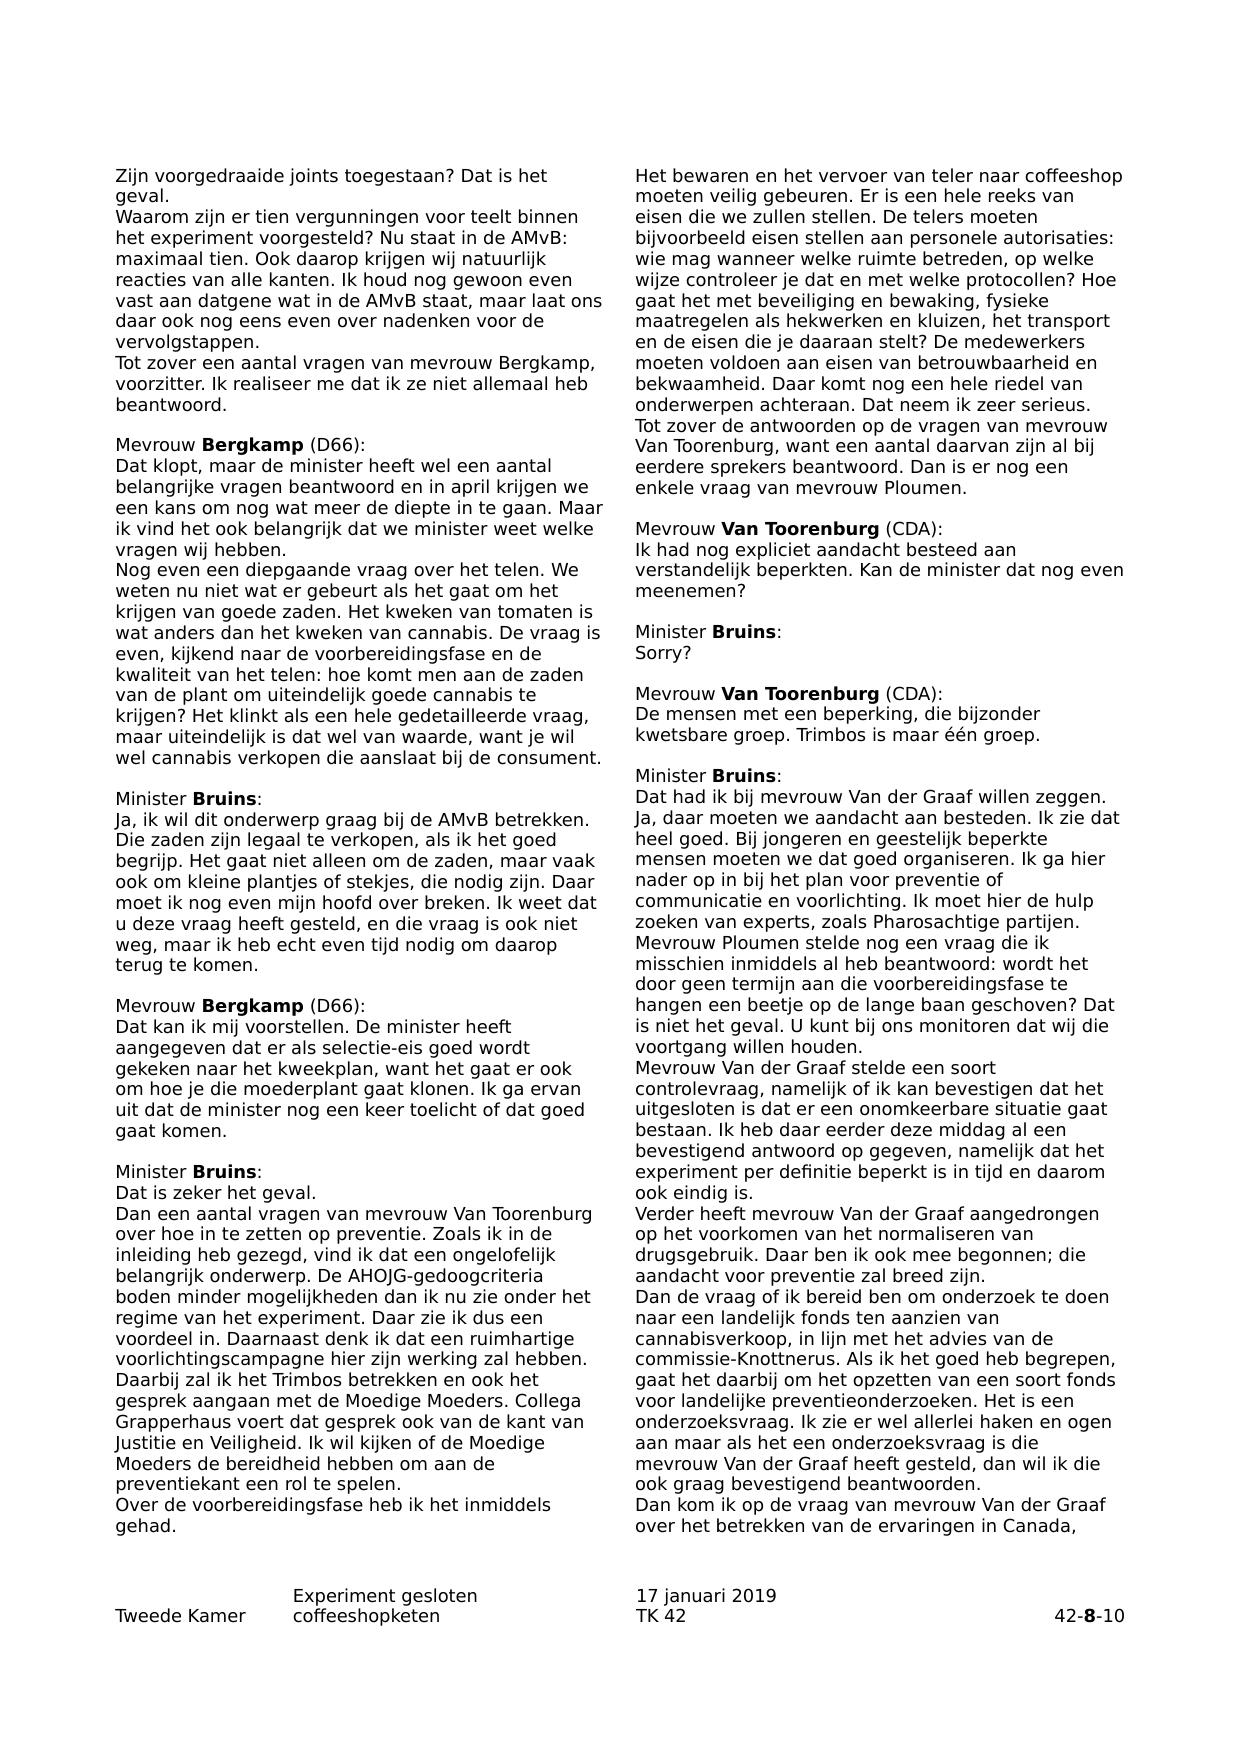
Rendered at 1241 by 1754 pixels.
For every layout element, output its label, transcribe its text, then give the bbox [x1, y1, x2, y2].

text Nog even een diepgaande vraag over het telen. We weten nu niet wat er gebeurt als het gaat om het krijgen van goede zaden. Het kweken van tomaten is wat anders dan het kweken van cannabis. De vraag is even, kijkend naar de voorbereidingsfase en de kwaliteit van het telen: hoe komt men aan de zaden van de plant om uiteindelijk goede cannabis te krijgen? Het klinkt als een hele gedetailleerde vraag, maar uiteindelijk is dat wel van waarde, want je wil wel cannabis verkopen die aanslaat bij de consument. [115, 560, 605, 768]
text Dat had ik bij mevrouw Van der Graaf willen zeggen. Ja, daar moeten we aandacht aan besteden. Ik zie dat heel goed. Bij jongeren en geestelijk beperkte mensen moeten we dat goed organiseren. Ik ga hier nader op in bij het plan voor preventie of communicatie en voorlichting. Ik moet hier de hulp zoeken van experts, zoals Pharosachtige partijen. [635, 787, 1125, 932]
text Dat is zeker het geval. [115, 1182, 605, 1203]
text Het bewaren en het vervoer van teler naar coffeeshop moeten veilig gebeuren. Er is een hele reeks van eisen die we zullen stellen. De telers moeten bijvoorbeeld eisen stellen aan personele autorisaties: wie mag wanneer welke ruimte betreden, op welke wijze controleer je dat en met welke protocollen? Hoe gaat het met beveiliging en bewaking, fysieke maatregelen als hekwerken en kluizen, het transport en de eisen die je daaraan stelt? De medewerkers moeten voldoen aan eisen van betrouwbaarheid en bekwaamheid. Daar komt nog een hele riedel van onderwerpen achteraan. Dat neem ik zeer serieus. [635, 165, 1125, 415]
text Minister Bruins: [635, 622, 1125, 643]
text Mevrouw Bergkamp (D66): [115, 996, 605, 1017]
text Ik had nog expliciet aandacht besteed aan verstandelijk beperkten. Kan de minister dat nog even meenemen? [635, 539, 1125, 602]
text Minister Bruins: [115, 788, 605, 809]
text Ja, ik wil dit onderwerp graag bij de AMvB betrekken. Die zaden zijn legaal te verkopen, als ik het goed begrijp. Het gaat niet alleen om de zaden, maar vaak ook om kleine plantjes of stekjes, die nodig zijn. Daar moet ik nog even mijn hoofd over breken. Ik weet dat u deze vraag heeft gesteld, en die vraag is ook niet weg, maar ik heb echt even tijd nodig om daarop terug te komen. [115, 809, 605, 976]
text Mevrouw Ploumen stelde nog een vraag die ik misschien inmiddels al heb beantwoord: wordt het door geen termijn aan die voorbereidingsfase te hangen een beetje op de lange baan geschoven? Dat is niet het geval. U kunt bij ons monitoren dat wij die voortgang willen houden. [635, 932, 1125, 1057]
text De mensen met een beperking, die bijzonder kwetsbare groep. Trimbos is maar één groep. [635, 704, 1125, 746]
text Tot zover de antwoorden op de vragen van mevrouw Van Toorenburg, want een aantal daarvan zijn al bij eerdere sprekers beantwoord. Dan is er nog een enkele vraag van mevrouw Ploumen. [635, 415, 1125, 499]
text Dan kom ik op de vraag van mevrouw Van der Graaf over het betrekken van de ervaringen in Canada, [635, 1495, 1125, 1537]
text Over de voorbereidingsfase heb ik het inmiddels gehad. [115, 1495, 605, 1537]
text Dan een aantal vragen van mevrouw Van Toorenburg over hoe in te zetten op preventie. Zoals ik in de inleiding heb gezegd, vind ik dat een ongelofelijk belangrijk onderwerp. De AHOJG-gedoogcriteria boden minder mogelijkheden dan ik nu zie onder het regime van het experiment. Daar zie ik dus een voordeel in. Daarnaast denk ik dat een ruimhartige voorlichtingscampagne hier zijn werking zal hebben. Daarbij zal ik het Trimbos betrekken en ook het gesprek aangaan met de Moedige Moeders. Collega Grapperhaus voert dat gesprek ook van de kant van Justitie en Veiligheid. Ik wil kijken of de Moedige Moeders de bereidheid hebben om aan de preventiekant een rol te spelen. [115, 1203, 605, 1495]
text Dan de vraag of ik bereid ben om onderzoek te doen naar een landelijk fonds ten aanzien van cannabisverkoop, in lijn met het advies van de commissie-Knottnerus. Als ik het goed heb begrepen, gaat het daarbij om het opzetten van een soort fonds voor landelijke preventieonderzoeken. Het is een onderzoeksvraag. Ik zie er wel allerlei haken en ogen aan maar als het een onderzoeksvraag is die mevrouw Van der Graaf heeft gesteld, dan wil ik die ook graag bevestigend beantwoorden. [635, 1287, 1125, 1495]
text Mevrouw Van der Graaf stelde een soort controlevraag, namelijk of ik kan bevestigen dat het uitgesloten is dat er een onomkeerbare situatie gaat bestaan. Ik heb daar eerder deze middag al een bevestigend antwoord op gegeven, namelijk dat het experiment per definitie beperkt is in tijd en daarom ook eindig is. [635, 1057, 1125, 1203]
text Tot zover een aantal vragen van mevrouw Bergkamp, voorzitter. Ik realiseer me dat ik ze niet allemaal heb beantwoord. [115, 353, 605, 415]
text Mevrouw Van Toorenburg (CDA): [635, 683, 1125, 704]
text Dat klopt, maar de minister heeft wel een aantal belangrijke vragen beantwoord en in april krijgen we een kans om nog wat meer de diepte in te gaan. Maar ik vind het ook belangrijk dat we minister weet welke vragen wij hebben. [115, 456, 605, 560]
text Mevrouw Van Toorenburg (CDA): [635, 519, 1125, 539]
text Sorry? [635, 643, 1125, 663]
text Mevrouw Bergkamp (D66): [115, 435, 605, 456]
text Zijn voorgedraaide joints toegestaan? Dat is het geval. [115, 165, 605, 207]
text Minister Bruins: [115, 1162, 605, 1182]
text Minister Bruins: [635, 766, 1125, 787]
text Verder heeft mevrouw Van der Graaf aangedrongen op het voorkomen van het normaliseren van drugsgebruik. Daar ben ik ook mee begonnen; die aandacht voor preventie zal breed zijn. [635, 1203, 1125, 1287]
text Waarom zijn er tien vergunningen voor teelt binnen het experiment voorgesteld? Nu staat in de AMvB: maximaal tien. Ook daarop krijgen wij natuurlijk reacties van alle kanten. Ik houd nog gewoon even vast aan datgene wat in de AMvB staat, maar laat ons daar ook nog eens even over nadenken voor de vervolgstappen. [115, 207, 605, 353]
text Dat kan ik mij voorstellen. De minister heeft aangegeven dat er als selectie-eis goed wordt gekeken naar het kweekplan, want het gaat er ook om hoe je die moederplant gaat klonen. Ik ga ervan uit dat de minister nog een keer toelicht of dat goed gaat komen. [115, 1017, 605, 1142]
